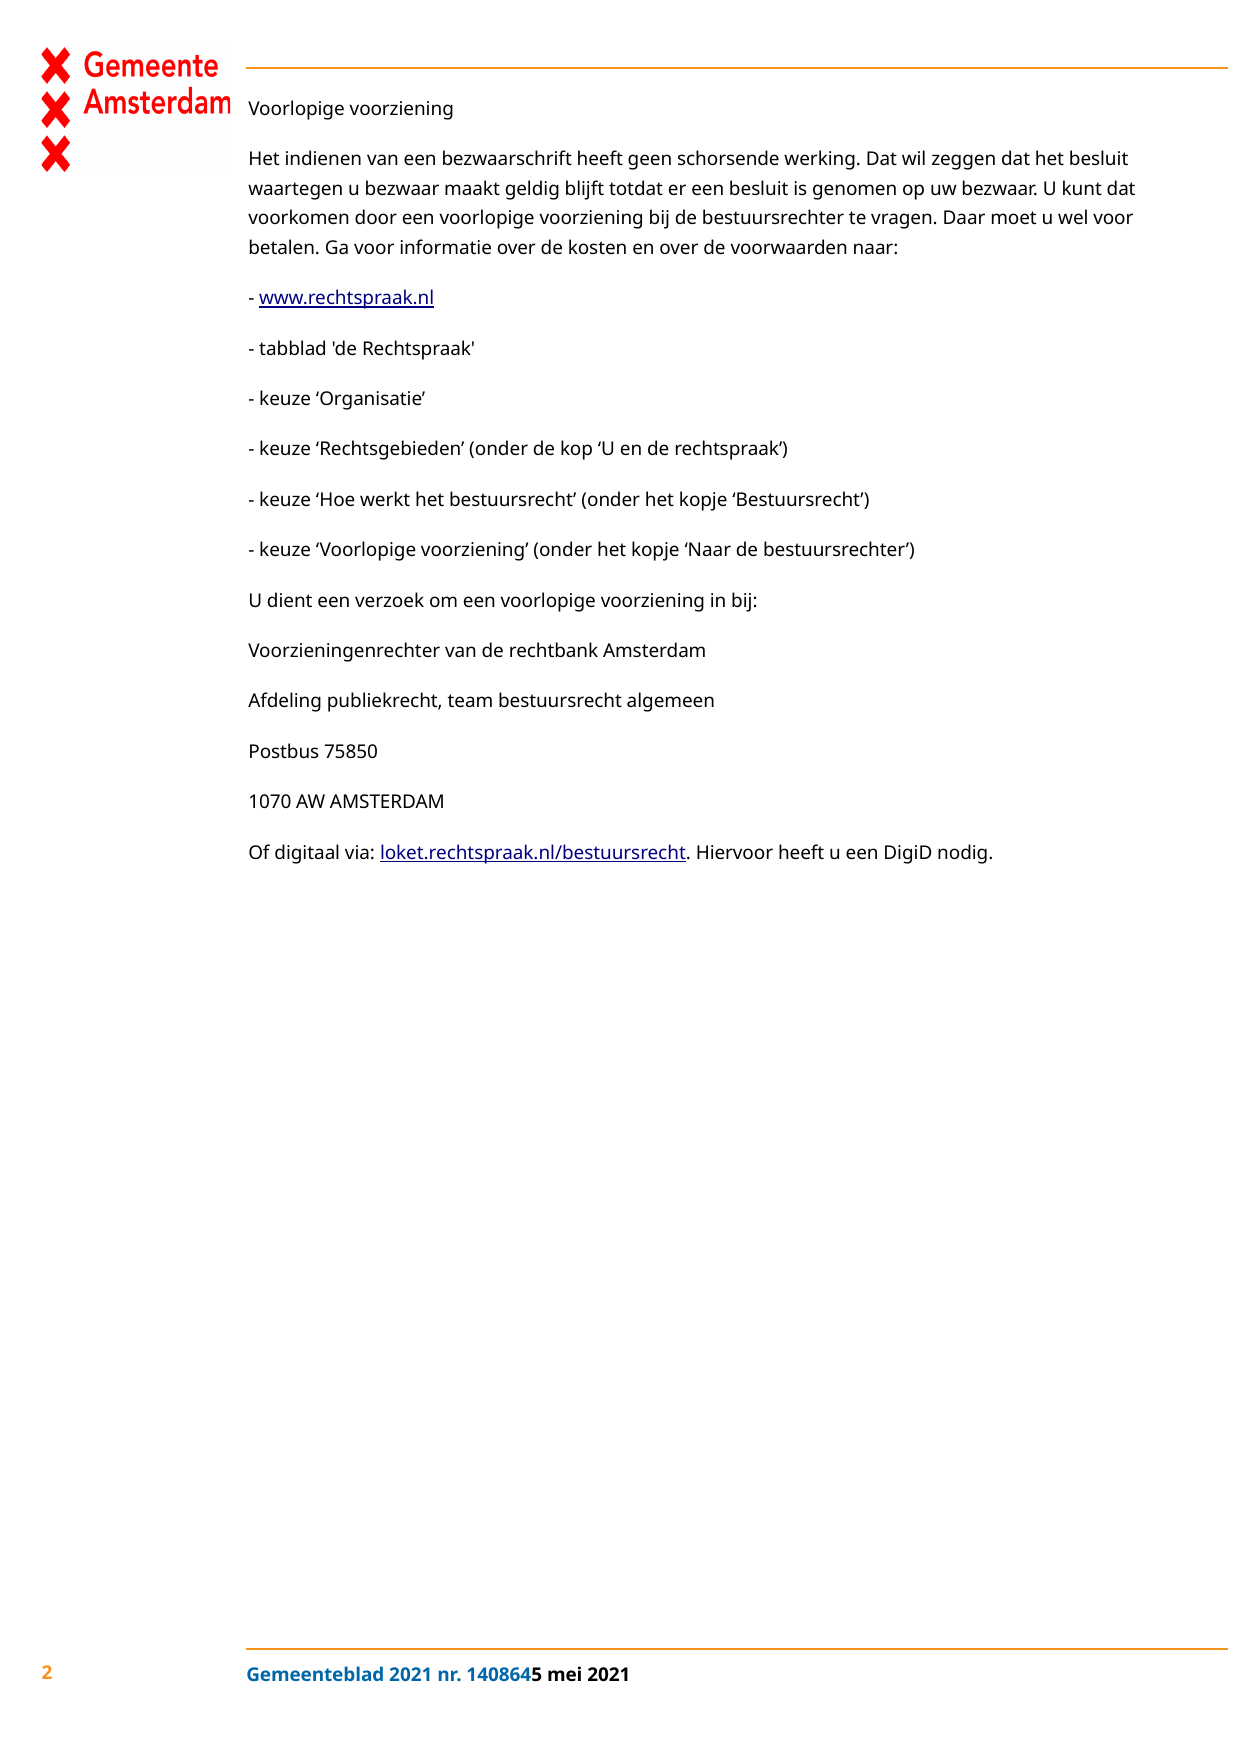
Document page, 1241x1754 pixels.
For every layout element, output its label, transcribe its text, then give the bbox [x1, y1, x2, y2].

text - keuze ‘Rechtsgebieden’ (onder de kop ‘U en de rechtspraak’) [248, 436, 1152, 461]
text - keuze ‘Voorlopige voorziening’ (onder het kopje ‘Naar de bestuursrechter’) [248, 536, 1152, 562]
picture [41, 47, 231, 172]
text - keuze ‘Hoe werkt het bestuursrecht’ (onder het kopje ‘Bestuursrecht’) [248, 486, 1152, 512]
text 1070 AW AMSTERDAM [248, 788, 1152, 814]
text Het indienen van een bezwaarschrift heeft geen schorsende werking. Dat wil zeggen dat het besluit waartegen u bezwaar maakt geldig blijft totdat er een besluit is genomen op uw bezwaar. U kunt dat voorkomen door een voorlopige voorziening bij de bestuursrechter te vragen. Daar moet u wel voor betalen. Ga voor informatie over de kosten en over de voorwaarden naar: [248, 145, 1152, 260]
text Voorzieningenrechter van de rechtbank Amsterdam [248, 637, 1152, 663]
text Voorlopige voorziening [248, 95, 1152, 121]
text Of digitaal via: loket.rechtspraak.nl/bestuursrecht. Hiervoor heeft u een DigiD nodig. [248, 839, 1152, 865]
text Postbus 75850 [248, 738, 1152, 764]
text - www.rechtspraak.nl [248, 284, 1152, 310]
text - keuze ‘Organisatie’ [248, 385, 1152, 411]
text U dient een verzoek om een voorlopige voorziening in bij: [248, 587, 1152, 613]
text - tabblad 'de Rechtspraak' [248, 335, 1152, 361]
text Afdeling publiekrecht, team bestuursrecht algemeen [248, 688, 1152, 713]
